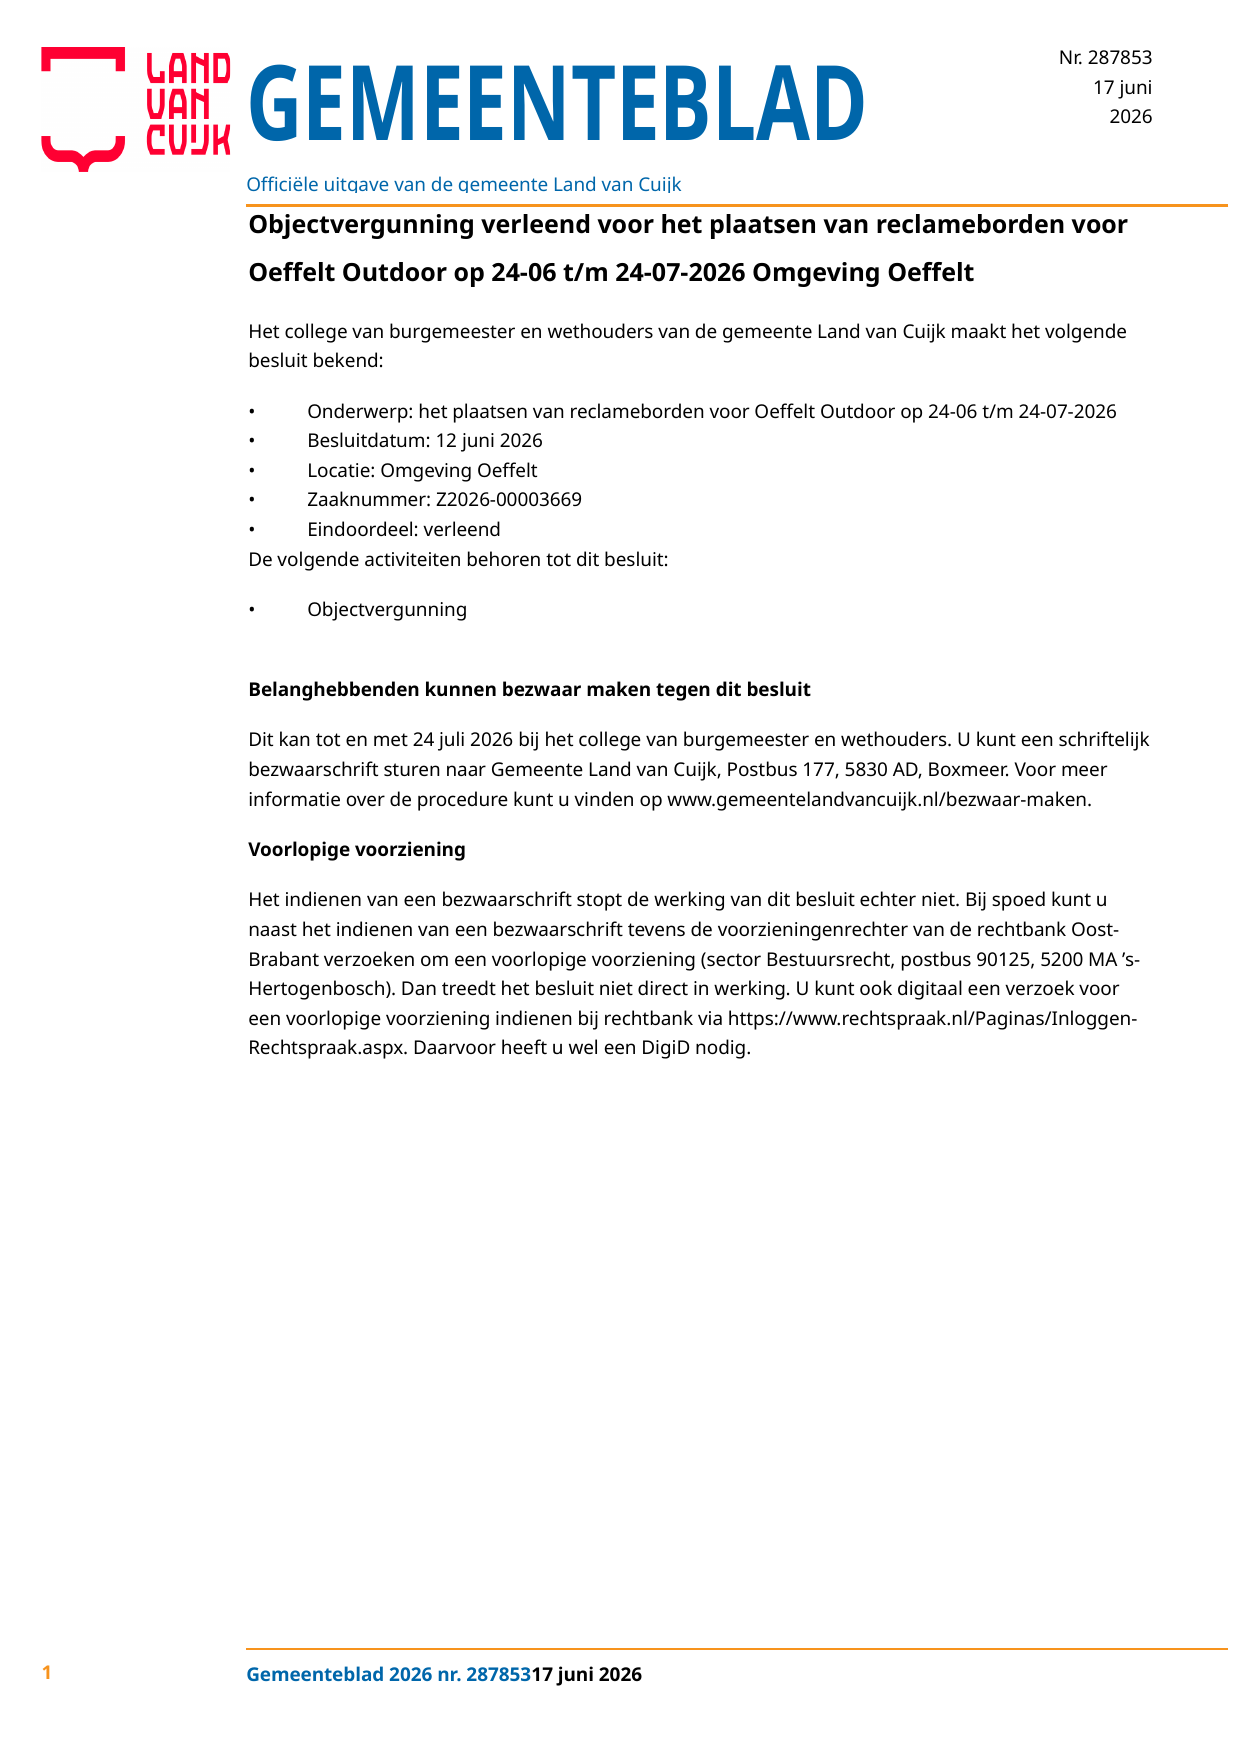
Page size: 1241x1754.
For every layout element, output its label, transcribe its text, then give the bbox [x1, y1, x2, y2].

text Het college van burgemeester en wethouders van de gemeente Land van Cuijk maakt het volgende besluit bekend: [248, 318, 1152, 373]
list Onderwerp: het plaatsen van reclameborden voor Oeffelt Outdoor op 24-06 t/m 24-07-2026 [248, 398, 1152, 424]
picture [41, 47, 231, 172]
list Besluitdatum: 12 juni 2026 [248, 427, 1152, 453]
text Dit kan tot en met 24 juli 2026 bij het college van burgemeester en wethouders. U kunt een schriftelijk bezwaarschrift sturen naar Gemeente Land van Cuijk, Postbus 177, 5830 AD, Boxmeer. Voor meer informatie over de procedure kunt u vinden op www.gemeentelandvancuijk.nl/bezwaar-maken. [248, 727, 1152, 812]
text De volgende activiteiten behoren tot dit besluit: [248, 546, 1152, 572]
list Locatie: Omgeving Oeffelt [248, 457, 1152, 483]
text Objectvergunning verleend voor het plaatsen van reclameborden voor Oeffelt Outdoor op 24-06 t/m 24-07-2026 Omgeving Oeffelt [248, 207, 1152, 288]
text Belanghebbenden kunnen bezwaar maken tegen dit besluit [248, 676, 1152, 702]
text Het indienen van een bezwaarschrift stopt de werking van dit besluit echter niet. Bij spoed kunt u naast het indienen van een bezwaarschrift tevens de voorzieningenrechter van de rechtbank Oost-Brabant verzoeken om een voorlopige voorziening (sector Bestuursrecht, postbus 90125, 5200 MA ’s-Hertogenbosch). Dan treedt het besluit niet direct in werking. U kunt ook digitaal een verzoek voor een voorlopige voorziening indienen bij rechtbank via https://www.rechtspraak.nl/Paginas/Inloggen-Rechtspraak.aspx. Daarvoor heeft u wel een DigiD nodig. [248, 887, 1152, 1060]
list Objectvergunning [248, 596, 1152, 622]
text Voorlopige voorziening [248, 836, 1152, 862]
list Zaaknummer: Z2026-00003669 [248, 487, 1152, 512]
list Eindoordeel: verleend [248, 516, 1152, 542]
